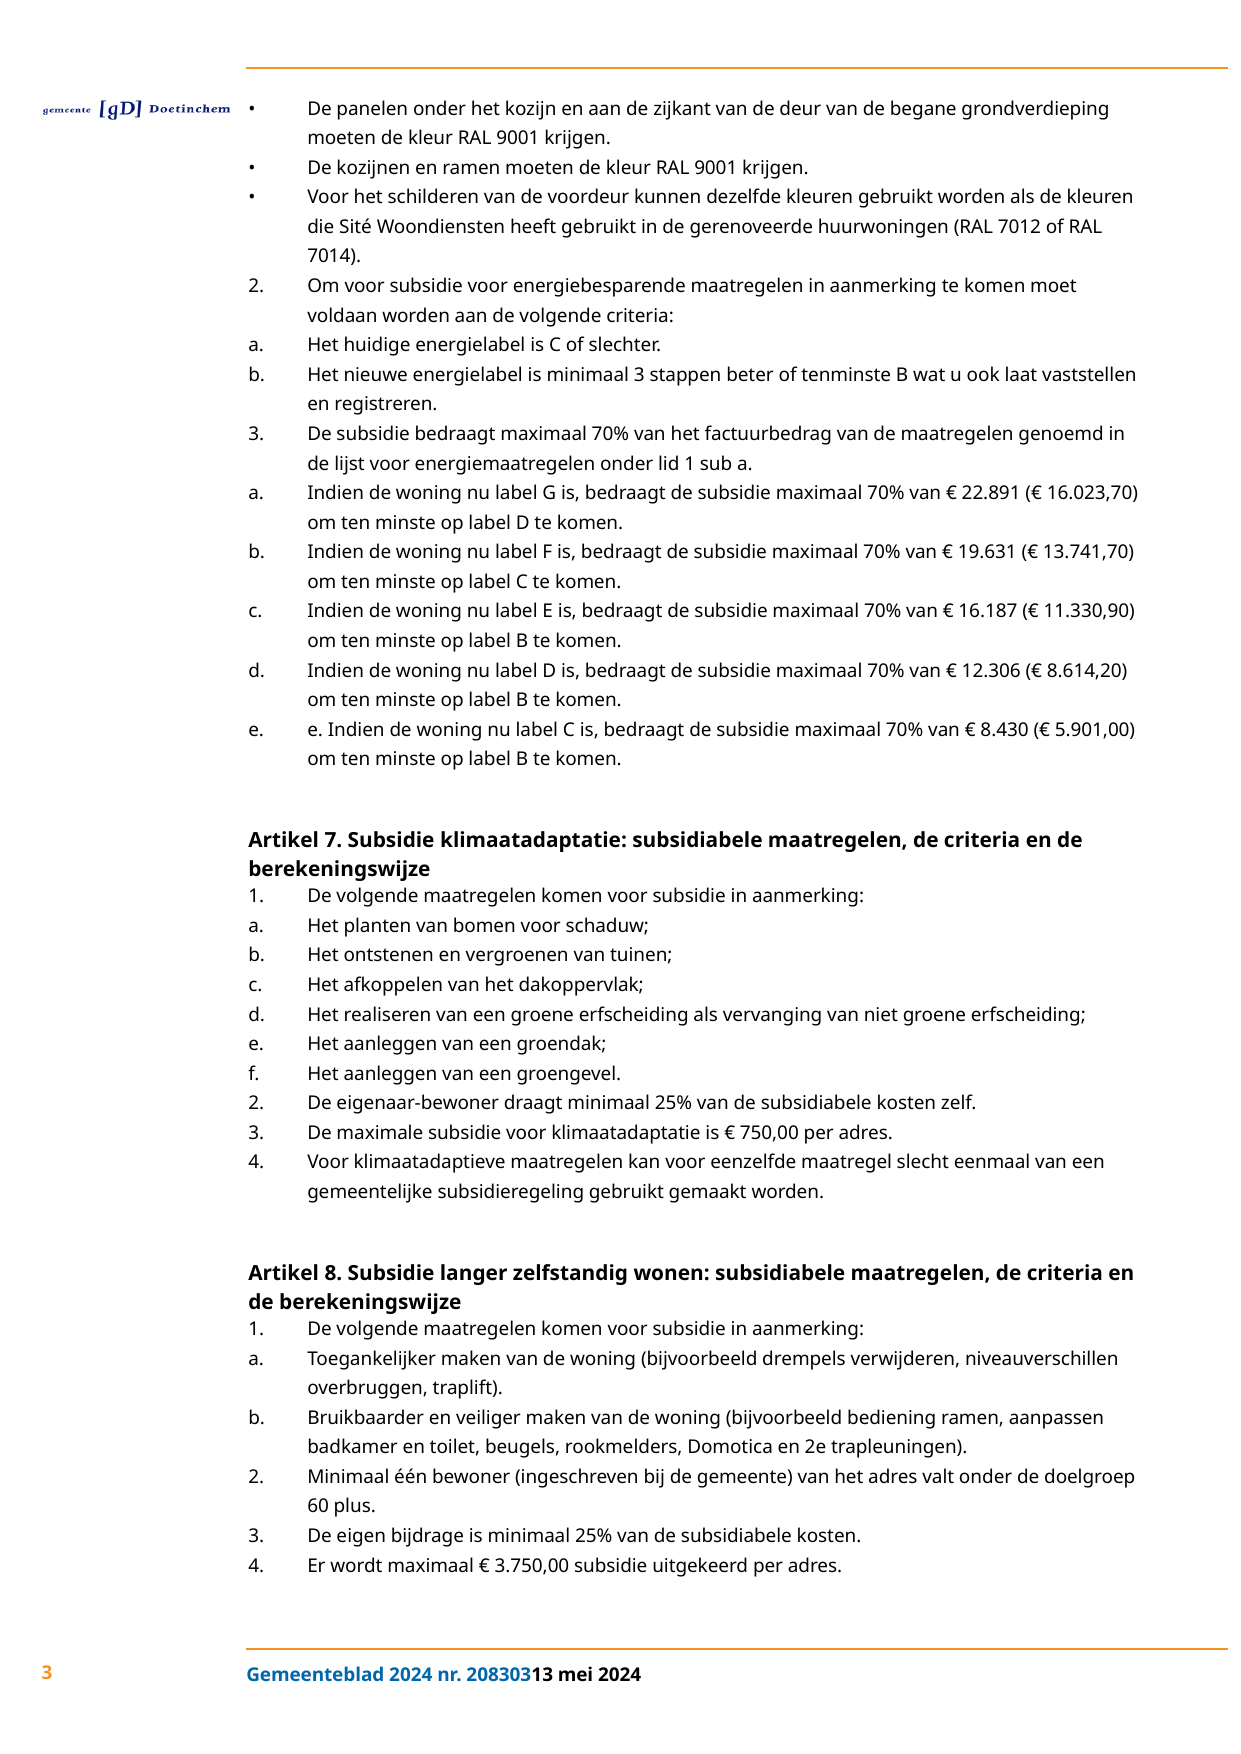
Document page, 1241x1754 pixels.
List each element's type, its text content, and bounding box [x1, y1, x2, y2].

list Indien de woning nu label D is, bedraagt de subsidie maximaal 70% van € 12.306 (€ 8.614,20) om ten minste op label B te komen. [248, 657, 1152, 712]
list Indien de woning nu label G is, bedraagt de subsidie maximaal 70% van € 22.891 (€ 16.023,70) om ten minste op label D te komen. [248, 479, 1152, 535]
list Indien de woning nu label E is, bedraagt de subsidie maximaal 70% van € 16.187 (€ 11.330,90) om ten minste op label B te komen. [248, 598, 1152, 653]
list Het realiseren van een groene erfscheiding als vervanging van niet groene erfscheiding; [248, 1001, 1152, 1027]
list Het aanleggen van een groendak; [248, 1030, 1152, 1056]
text Artikel 8. Subsidie langer zelfstandig wonen: subsidiabele maatregelen, de criteria en de berekeningswijze [248, 1258, 1152, 1315]
list De eigen bijdrage is minimaal 25% van de subsidiabele kosten. [248, 1522, 1152, 1548]
list De eigenaar-bewoner draagt minimaal 25% van de subsidiabele kosten zelf. [248, 1089, 1152, 1115]
picture [41, 47, 231, 172]
list Het huidige energielabel is C of slechter. [248, 331, 1152, 357]
list De volgende maatregelen komen voor subsidie in aanmerking: [248, 1315, 1152, 1341]
list Voor klimaatadaptieve maatregelen kan voor eenzelfde maatregel slecht eenmaal van een gemeentelijke subsidieregeling gebruikt gemaakt worden. [248, 1149, 1152, 1204]
list Er wordt maximaal € 3.750,00 subsidie uitgekeerd per adres. [248, 1552, 1152, 1578]
list Bruikbaarder en veiliger maken van de woning (bijvoorbeeld bediening ramen, aanpassen badkamer en toilet, beugels, rookmelders, Domotica en 2e trapleuningen). [248, 1404, 1152, 1459]
list De subsidie bedraagt maximaal 70% van het factuurbedrag van de maatregelen genoemd in de lijst voor energiemaatregelen onder lid 1 sub a. [248, 420, 1152, 476]
list Het ontstenen en vergroenen van tuinen; [248, 942, 1152, 967]
list Voor het schilderen van de voordeur kunnen dezelfde kleuren gebruikt worden als de kleuren die Sité Woondiensten heeft gebruikt in de gerenoveerde huurwoningen (RAL 7012 of RAL 7014). [248, 183, 1152, 268]
list De volgende maatregelen komen voor subsidie in aanmerking: [248, 882, 1152, 908]
list Het afkoppelen van het dakoppervlak; [248, 971, 1152, 997]
list Het aanleggen van een groengevel. [248, 1060, 1152, 1086]
list Toegankelijker maken van de woning (bijvoorbeeld drempels verwijderen, niveauverschillen overbruggen, traplift). [248, 1345, 1152, 1400]
text Artikel 7. Subsidie klimaatadaptatie: subsidiabele maatregelen, de criteria en de berekeningswijze [248, 826, 1152, 882]
list Minimaal één bewoner (ingeschreven bij de gemeente) van het adres valt onder de doelgroep 60 plus. [248, 1463, 1152, 1518]
list De kozijnen en ramen moeten de kleur RAL 9001 krijgen. [248, 154, 1152, 180]
list Het planten van bomen voor schaduw; [248, 912, 1152, 938]
list Om voor subsidie voor energiebesparende maatregelen in aanmerking te komen moet voldaan worden aan de volgende criteria: [248, 272, 1152, 328]
list e. Indien de woning nu label C is, bedraagt de subsidie maximaal 70% van € 8.430 (€ 5.901,00) om ten minste op label B te komen. [248, 716, 1152, 771]
list Het nieuwe energielabel is minimaal 3 stappen beter of tenminste B wat u ook laat vaststellen en registreren. [248, 361, 1152, 416]
list De panelen onder het kozijn en aan de zijkant van de deur van de begane grondverdieping moeten de kleur RAL 9001 krijgen. [248, 95, 1152, 150]
list De maximale subsidie voor klimaatadaptatie is € 750,00 per adres. [248, 1119, 1152, 1145]
list Indien de woning nu label F is, bedraagt de subsidie maximaal 70% van € 19.631 (€ 13.741,70) om ten minste op label C te komen. [248, 538, 1152, 594]
